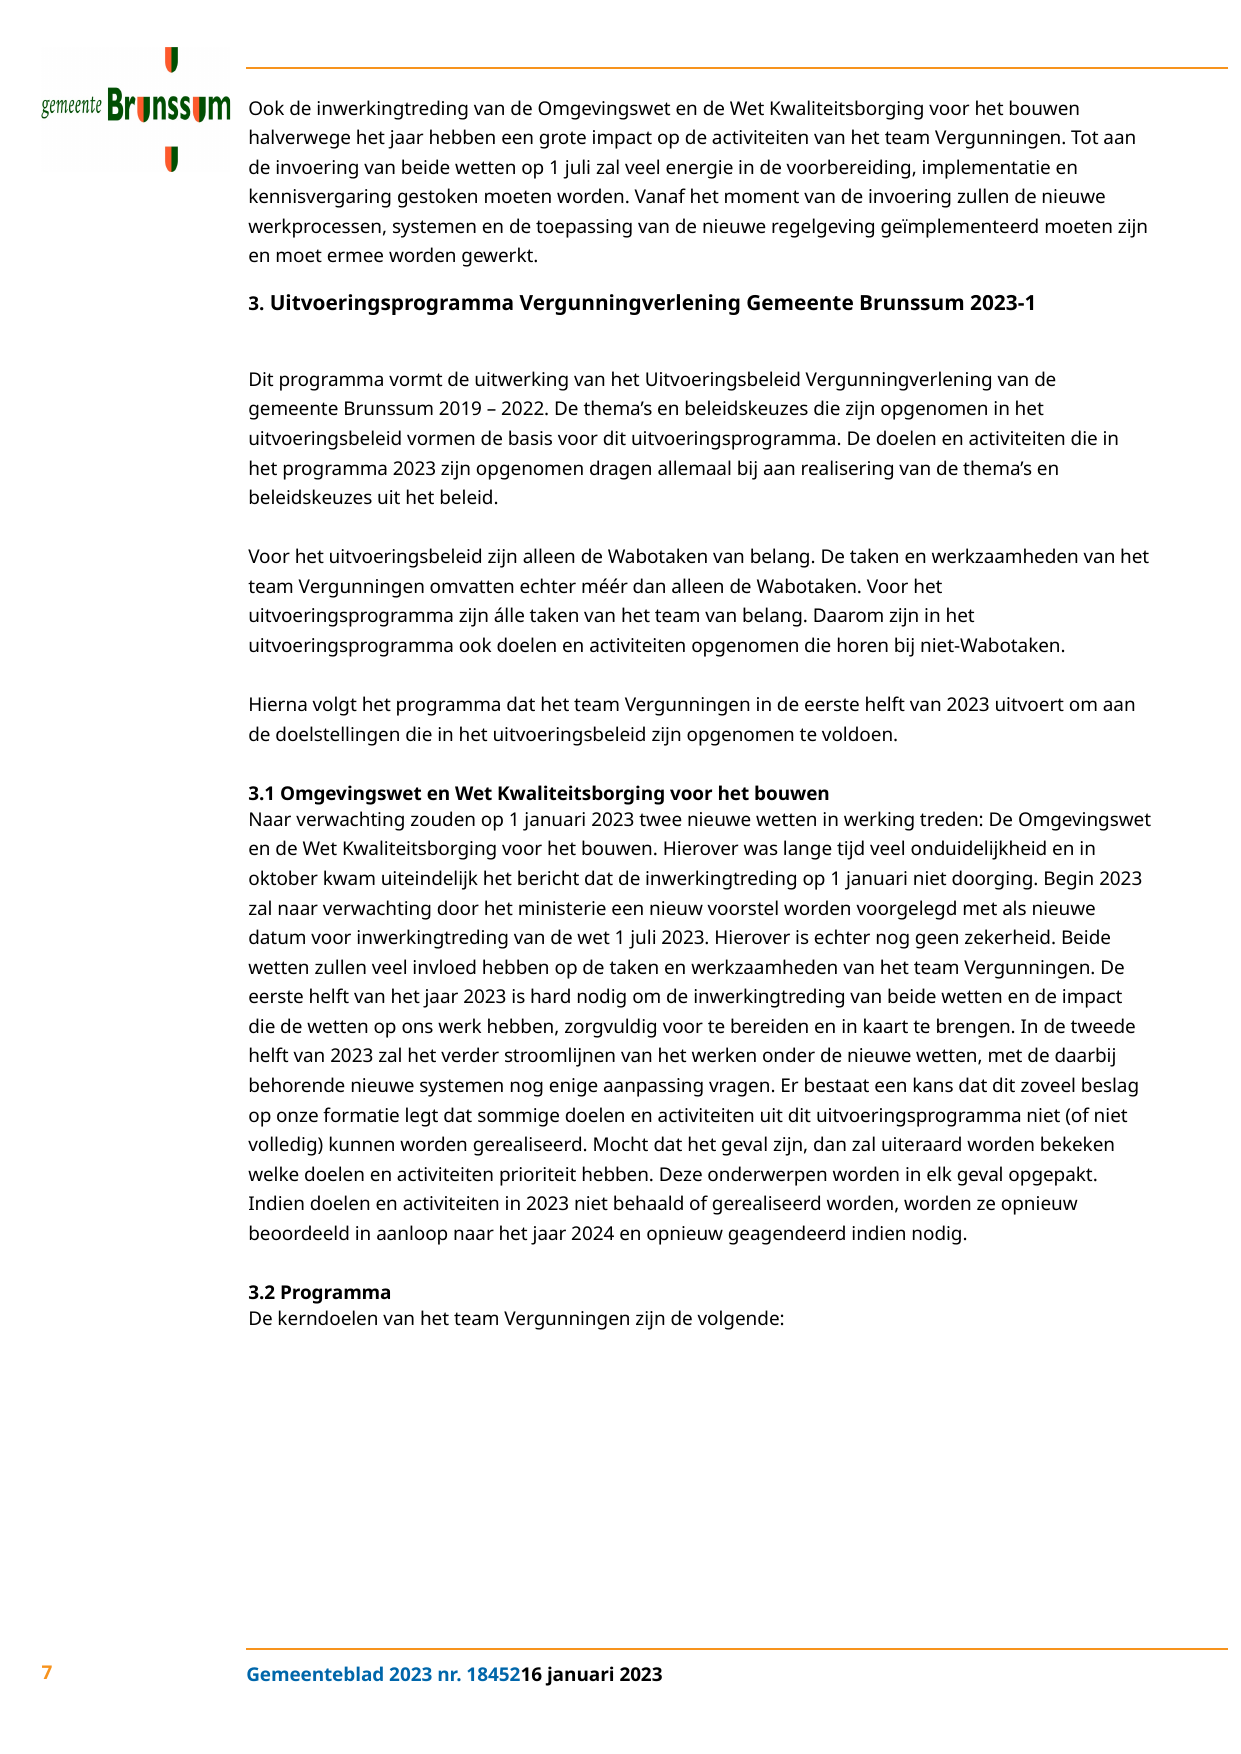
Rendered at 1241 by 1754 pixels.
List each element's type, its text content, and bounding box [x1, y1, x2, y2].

text 3.1 Omgevingswet en Wet Kwaliteitsborging voor het bouwen [248, 780, 1152, 806]
text Naar verwachting zouden op 1 januari 2023 twee nieuwe wetten in werking treden: De Omgevingswet en de Wet Kwaliteitsborging voor het bouwen. Hierover was lange tijd veel onduidelijkheid en in oktober kwam uiteindelijk het bericht dat de inwerkingtreding op 1 januari niet doorging. Begin 2023 zal naar verwachting door het ministerie een nieuw voorstel worden voorgelegd met als nieuwe datum voor inwerkingtreding van de wet 1 juli 2023. Hierover is echter nog geen zekerheid. Beide wetten zullen veel invloed hebben op de taken en werkzaamheden van het team Vergunningen. De eerste helft van het jaar 2023 is hard nodig om de inwerkingtreding van beide wetten en de impact die de wetten op ons werk hebben, zorgvuldig voor te bereiden en in kaart te brengen. In de tweede helft van 2023 zal het verder stroomlijnen van het werken onder de nieuwe wetten, met de daarbij behorende nieuwe systemen nog enige aanpassing vragen. Er bestaat een kans dat dit zoveel beslag op onze formatie legt dat sommige doelen en activiteiten uit dit uitvoeringsprogramma niet (of niet volledig) kunnen worden gerealiseerd. Mocht dat het geval zijn, dan zal uiteraard worden bekeken welke doelen en activiteiten prioriteit hebben. Deze onderwerpen worden in elk geval opgepakt. Indien doelen en activiteiten in 2023 niet behaald of gerealiseerd worden, worden ze opnieuw beoordeeld in aanloop naar het jaar 2024 en opnieuw geagendeerd indien nodig. [248, 806, 1152, 1246]
text 3.2 Programma [248, 1279, 1152, 1305]
text Hierna volgt het programma dat het team Vergunningen in de eerste helft van 2023 uitvoert om aan de doelstellingen die in het uitvoeringsbeleid zijn opgenomen te voldoen. [248, 691, 1152, 747]
picture [41, 47, 231, 172]
text De kerndoelen van het team Vergunningen zijn de volgende: [248, 1305, 1152, 1331]
text Voor het uitvoeringsbeleid zijn alleen de Wabotaken van belang. De taken en werkzaamheden van het team Vergunningen omvatten echter méér dan alleen de Wabotaken. Voor het uitvoeringsprogramma zijn álle taken van het team van belang. Daarom zijn in het uitvoeringsprogramma ook doelen en activiteiten opgenomen die horen bij niet-Wabotaken. [248, 543, 1152, 658]
text Dit programma vormt de uitwerking van het Uitvoeringsbeleid Vergunningverlening van de gemeente Brunssum 2019 – 2022. De thema’s en beleidskeuzes die zijn opgenomen in het uitvoeringsbeleid vormen de basis voor dit uitvoeringsprogramma. De doelen en activiteiten die in het programma 2023 zijn opgenomen dragen allemaal bij aan realisering van de thema’s en beleidskeuzes uit het beleid. [248, 366, 1152, 510]
text 3. Uitvoeringsprogramma Vergunningverlening Gemeente Brunssum 2023-1 [248, 288, 1152, 317]
text Ook de inwerkingtreding van de Omgevingswet en de Wet Kwaliteitsborging voor het bouwen halverwege het jaar hebben een grote impact op de activiteiten van het team Vergunningen. Tot aan de invoering van beide wetten op 1 juli zal veel energie in de voorbereiding, implementatie en kennisvergaring gestoken moeten worden. Vanaf het moment van de invoering zullen de nieuwe werkprocessen, systemen en de toepassing van de nieuwe regelgeving geïmplementeerd moeten zijn en moet ermee worden gewerkt. [248, 95, 1152, 268]
